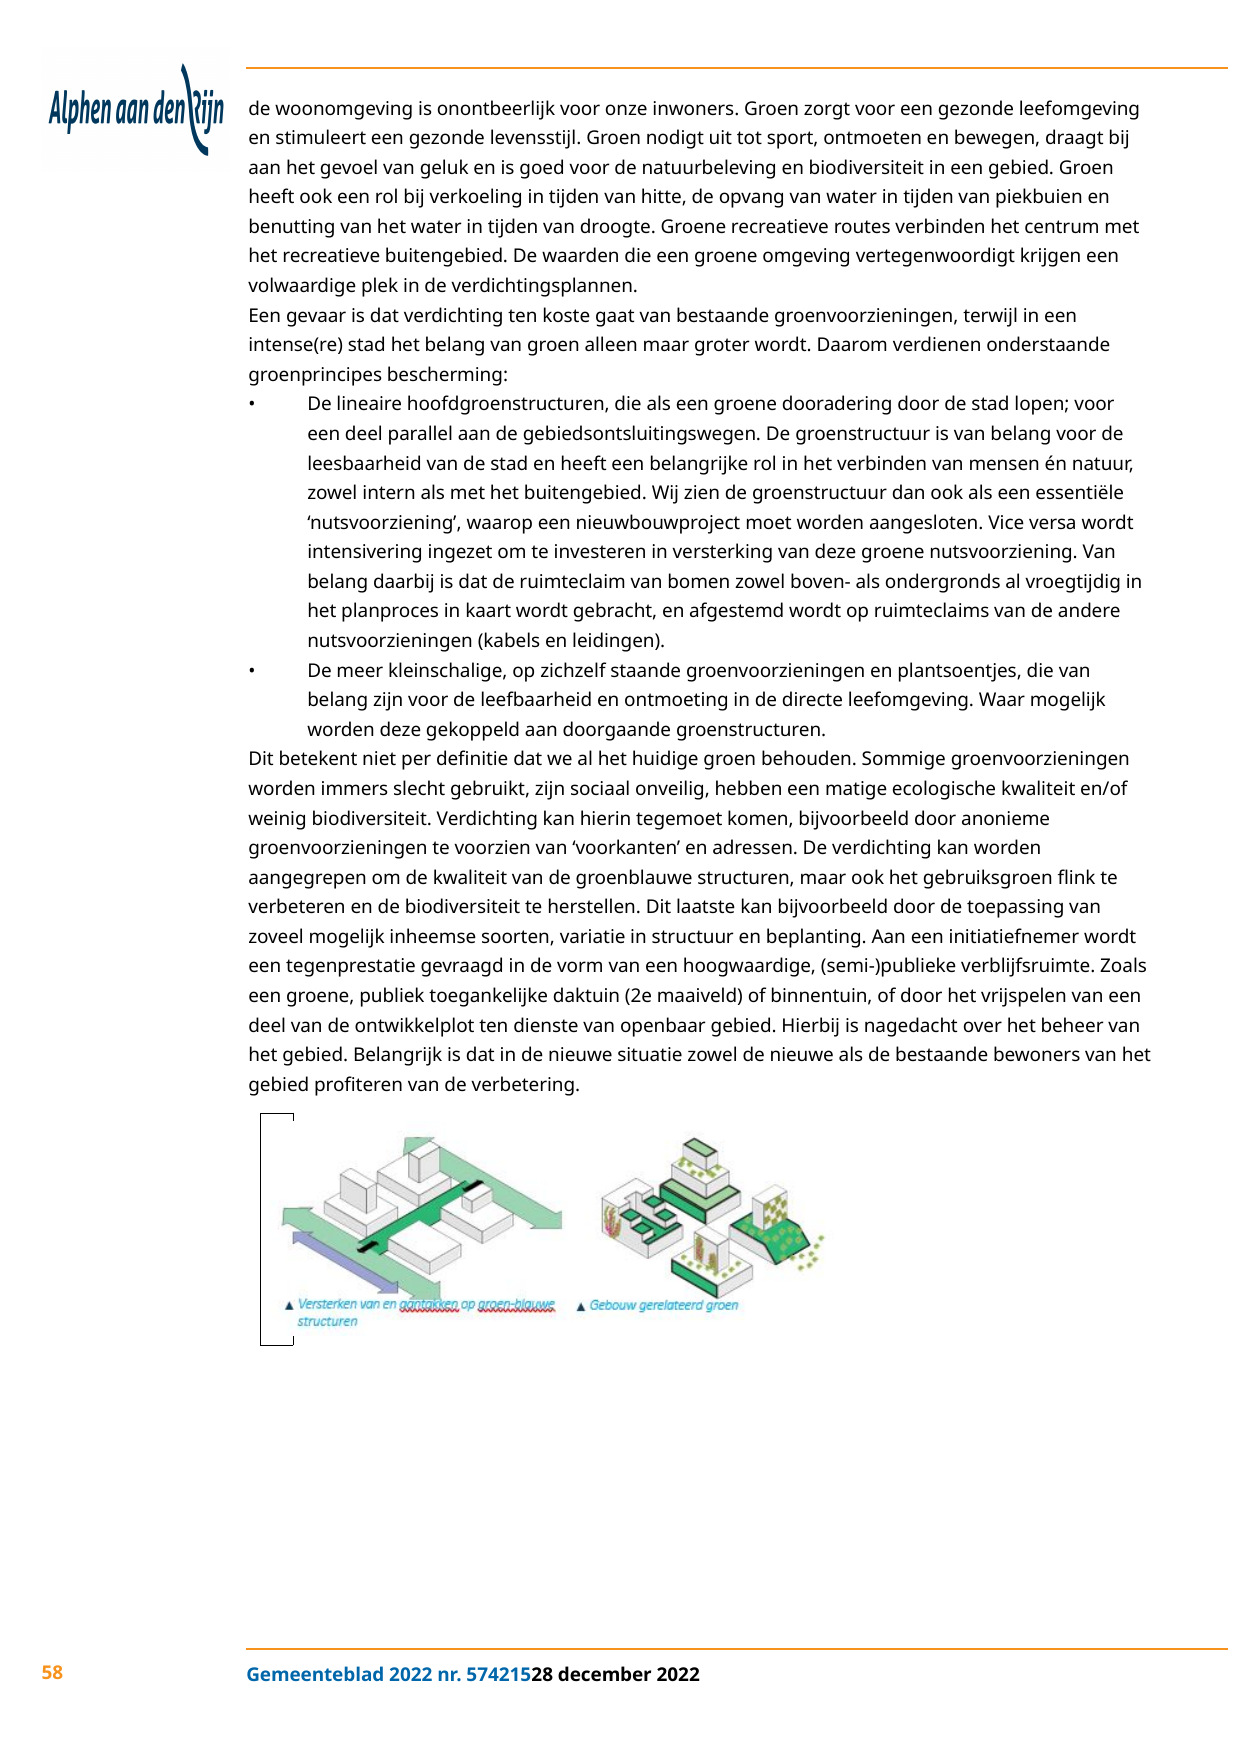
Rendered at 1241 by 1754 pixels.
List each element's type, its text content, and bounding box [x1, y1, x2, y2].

picture [41, 47, 231, 172]
picture [268, 1121, 860, 1336]
list De lineaire hoofdgroenstructuren, die als een groene dooradering door de stad lopen; voor een deel parallel aan de gebiedsontsluitingswegen. De groenstructuur is van belang voor de leesbaarheid van de stad en heeft een belangrijke rol in het verbinden van mensen én natuur, zowel intern als met het buitengebied. Wij zien de groenstructuur dan ook als een essentiële ‘nutsvoorziening’, waarop een nieuwbouwproject moet worden aangesloten. Vice versa wordt intensivering ingezet om te investeren in versterking van deze groene nutsvoorziening. Van belang daarbij is dat de ruimteclaim van bomen zowel boven- als ondergronds al vroegtijdig in het planproces in kaart wordt gebracht, en afgestemd wordt op ruimteclaims van de andere nutsvoorzieningen (kabels en leidingen). [248, 391, 1152, 653]
text Dit betekent niet per definitie dat we al het huidige groen behouden. Sommige groenvoorzieningen worden immers slecht gebruikt, zijn sociaal onveilig, hebben een matige ecologische kwaliteit en/of weinig biodiversiteit. Verdichting kan hierin tegemoet komen, bijvoorbeeld door anonieme groenvoorzieningen te voorzien van ‘voorkanten’ en adressen. De verdichting kan worden aangegrepen om de kwaliteit van de groenblauwe structuren, maar ook het gebruiksgroen flink te verbeteren en de biodiversiteit te herstellen. Dit laatste kan bijvoorbeeld door de toepassing van zoveel mogelijk inheemse soorten, variatie in structuur en beplanting. Aan een initiatiefnemer wordt een tegenprestatie gevraagd in de vorm van een hoogwaardige, (semi-)publieke verblijfsruimte. Zoals een groene, publiek toegankelijke daktuin (2e maaiveld) of binnentuin, of door het vrijspelen van een deel van de ontwikkelplot ten dienste van openbaar gebied. Hierbij is nagedacht over het beheer van het gebied. Belangrijk is dat in de nieuwe situatie zowel de nieuwe als de bestaande bewoners van het gebied profiteren van de verbetering. [248, 746, 1152, 1097]
text de woonomgeving is onontbeerlijk voor onze inwoners. Groen zorgt voor een gezonde leefomgeving en stimuleert een gezonde levensstijl. Groen nodigt uit tot sport, ontmoeten en bewegen, draagt bij aan het gevoel van geluk en is goed voor de natuurbeleving en biodiversiteit in een gebied. Groen heeft ook een rol bij verkoeling in tijden van hitte, de opvang van water in tijden van piekbuien en benutting van het water in tijden van droogte. Groene recreatieve routes verbinden het centrum met het recreatieve buitengebied. De waarden die een groene omgeving vertegenwoordigt krijgen een volwaardige plek in de verdichtingsplannen. [248, 95, 1152, 298]
text Een gevaar is dat verdichting ten koste gaat van bestaande groenvoorzieningen, terwijl in een intense(re) stad het belang van groen alleen maar groter wordt. Daarom verdienen onderstaande groenprincipes bescherming: [248, 302, 1152, 387]
list De meer kleinschalige, op zichzelf staande groenvoorzieningen en plantsoentjes, die van belang zijn voor de leefbaarheid en ontmoeting in de directe leefomgeving. Waar mogelijk worden deze gekoppeld aan doorgaande groenstructuren. [248, 657, 1152, 742]
